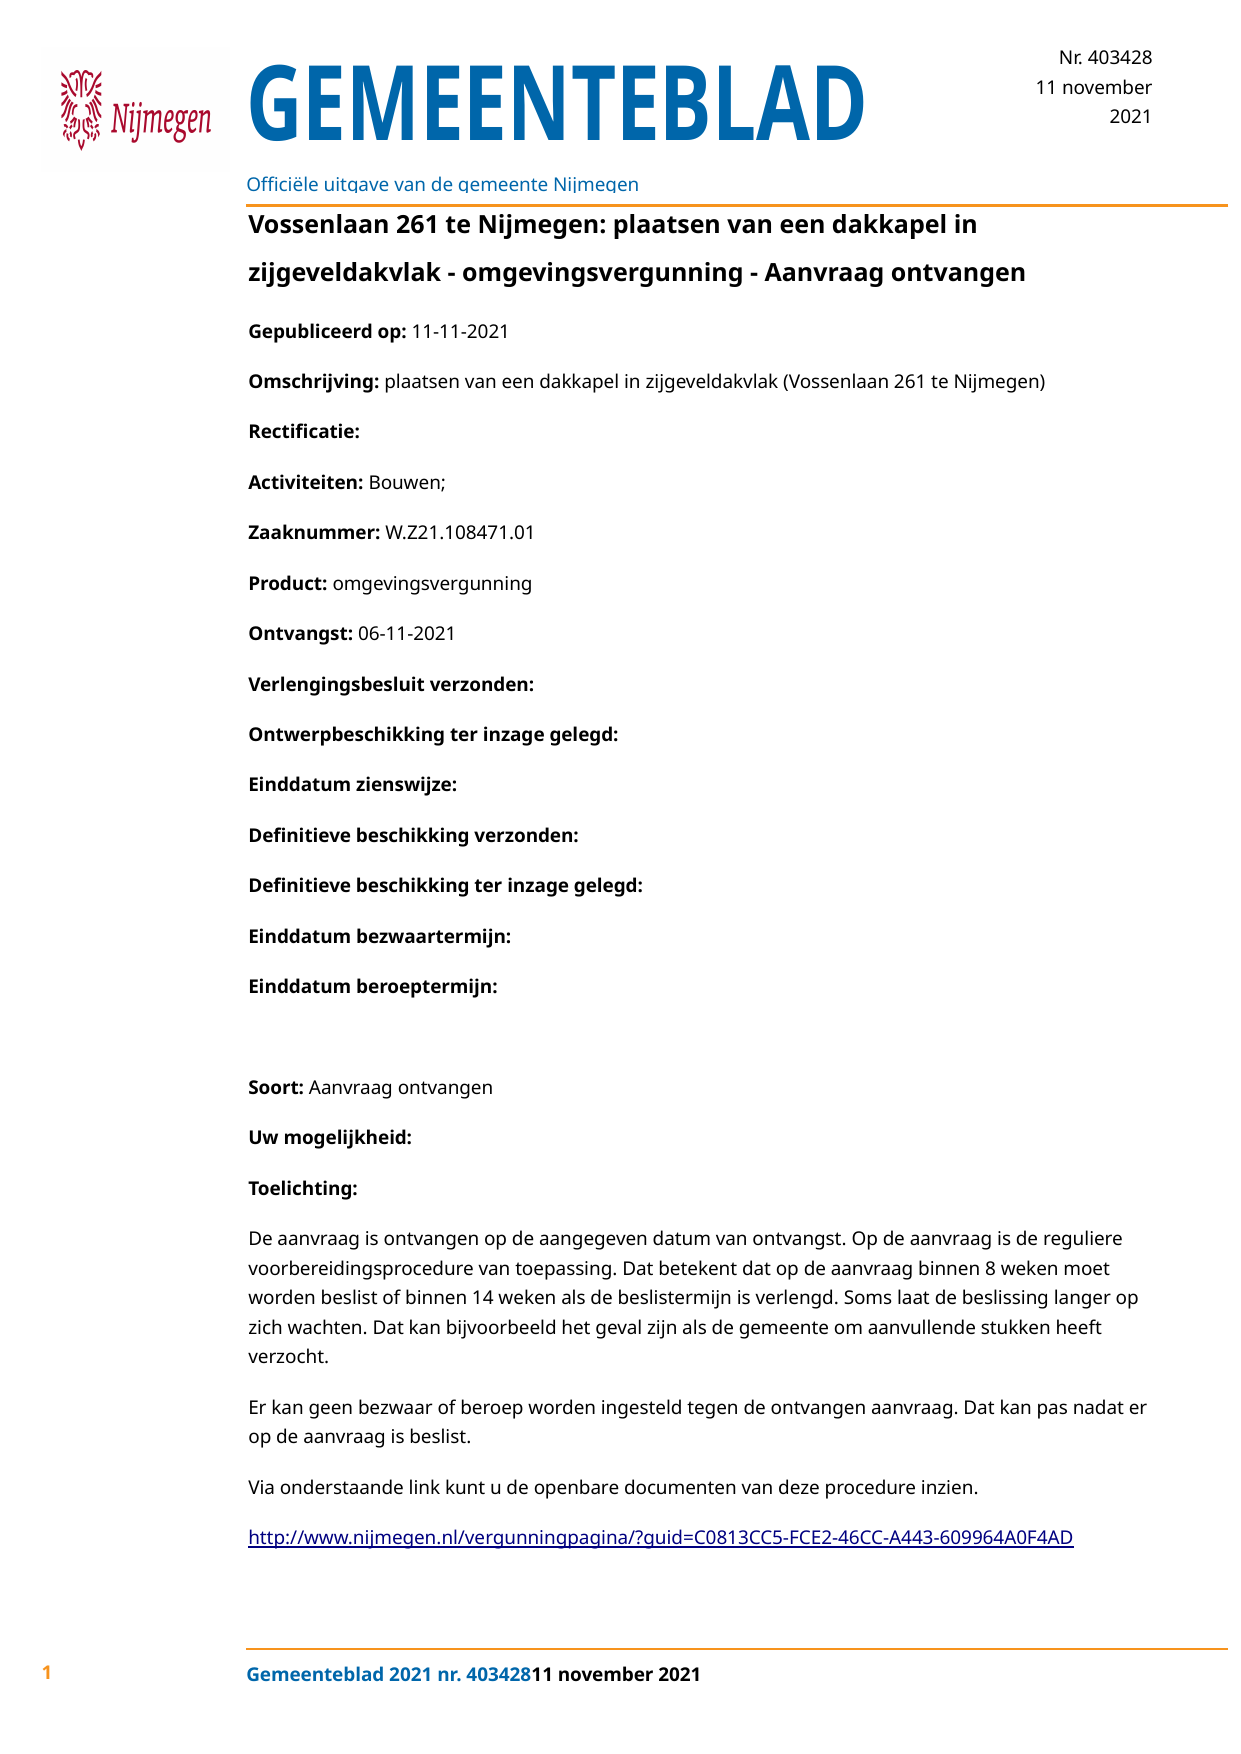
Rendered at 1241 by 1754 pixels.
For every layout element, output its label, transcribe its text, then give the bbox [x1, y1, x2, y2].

text Definitieve beschikking ter inzage gelegd: [248, 872, 1152, 898]
text Er kan geen bezwaar of beroep worden ingesteld tegen de ontvangen aanvraag. Dat kan pas nadat er op de aanvraag is beslist. [248, 1394, 1152, 1449]
picture [41, 47, 231, 172]
text http://www.nijmegen.nl/vergunningpagina/?guid=C0813CC5-FCE2-46CC-A443-609964A0F4AD [248, 1524, 1152, 1550]
text Zaaknummer: W.Z21.108471.01 [248, 519, 1152, 545]
text Omschrijving: plaatsen van een dakkapel in zijgeveldakvlak (Vossenlaan 261 te Nijmegen) [248, 368, 1152, 394]
text Rectificatie: [248, 419, 1152, 444]
text Product: omgevingsvergunning [248, 570, 1152, 596]
text Einddatum bezwaartermijn: [248, 923, 1152, 949]
text Soort: Aanvraag ontvangen [248, 1074, 1152, 1100]
text Ontvangst: 06-11-2021 [248, 620, 1152, 646]
text Toelichting: [248, 1175, 1152, 1201]
text Einddatum beroeptermijn: [248, 973, 1152, 999]
text Definitieve beschikking verzonden: [248, 822, 1152, 848]
text Einddatum zienswijze: [248, 772, 1152, 797]
text Vossenlaan 261 te Nijmegen: plaatsen van een dakkapel in zijgeveldakvlak - omgevingsvergunning - Aanvraag ontvangen [248, 207, 1152, 288]
text De aanvraag is ontvangen op de aangegeven datum van ontvangst. Op de aanvraag is de reguliere voorbereidingsprocedure van toepassing. Dat betekent dat op de aanvraag binnen 8 weken moet worden beslist of binnen 14 weken als de beslistermijn is verlengd. Soms laat de beslissing langer op zich wachten. Dat kan bijvoorbeeld het geval zijn als de gemeente om aanvullende stukken heeft verzocht. [248, 1225, 1152, 1369]
text Ontwerpbeschikking ter inzage gelegd: [248, 721, 1152, 747]
text Activiteiten: Bouwen; [248, 469, 1152, 495]
text Uw mogelijkheid: [248, 1124, 1152, 1150]
text Verlengingsbesluit verzonden: [248, 671, 1152, 697]
text Gepubliceerd op: 11-11-2021 [248, 318, 1152, 344]
text Via onderstaande link kunt u de openbare documenten van deze procedure inzien. [248, 1474, 1152, 1500]
